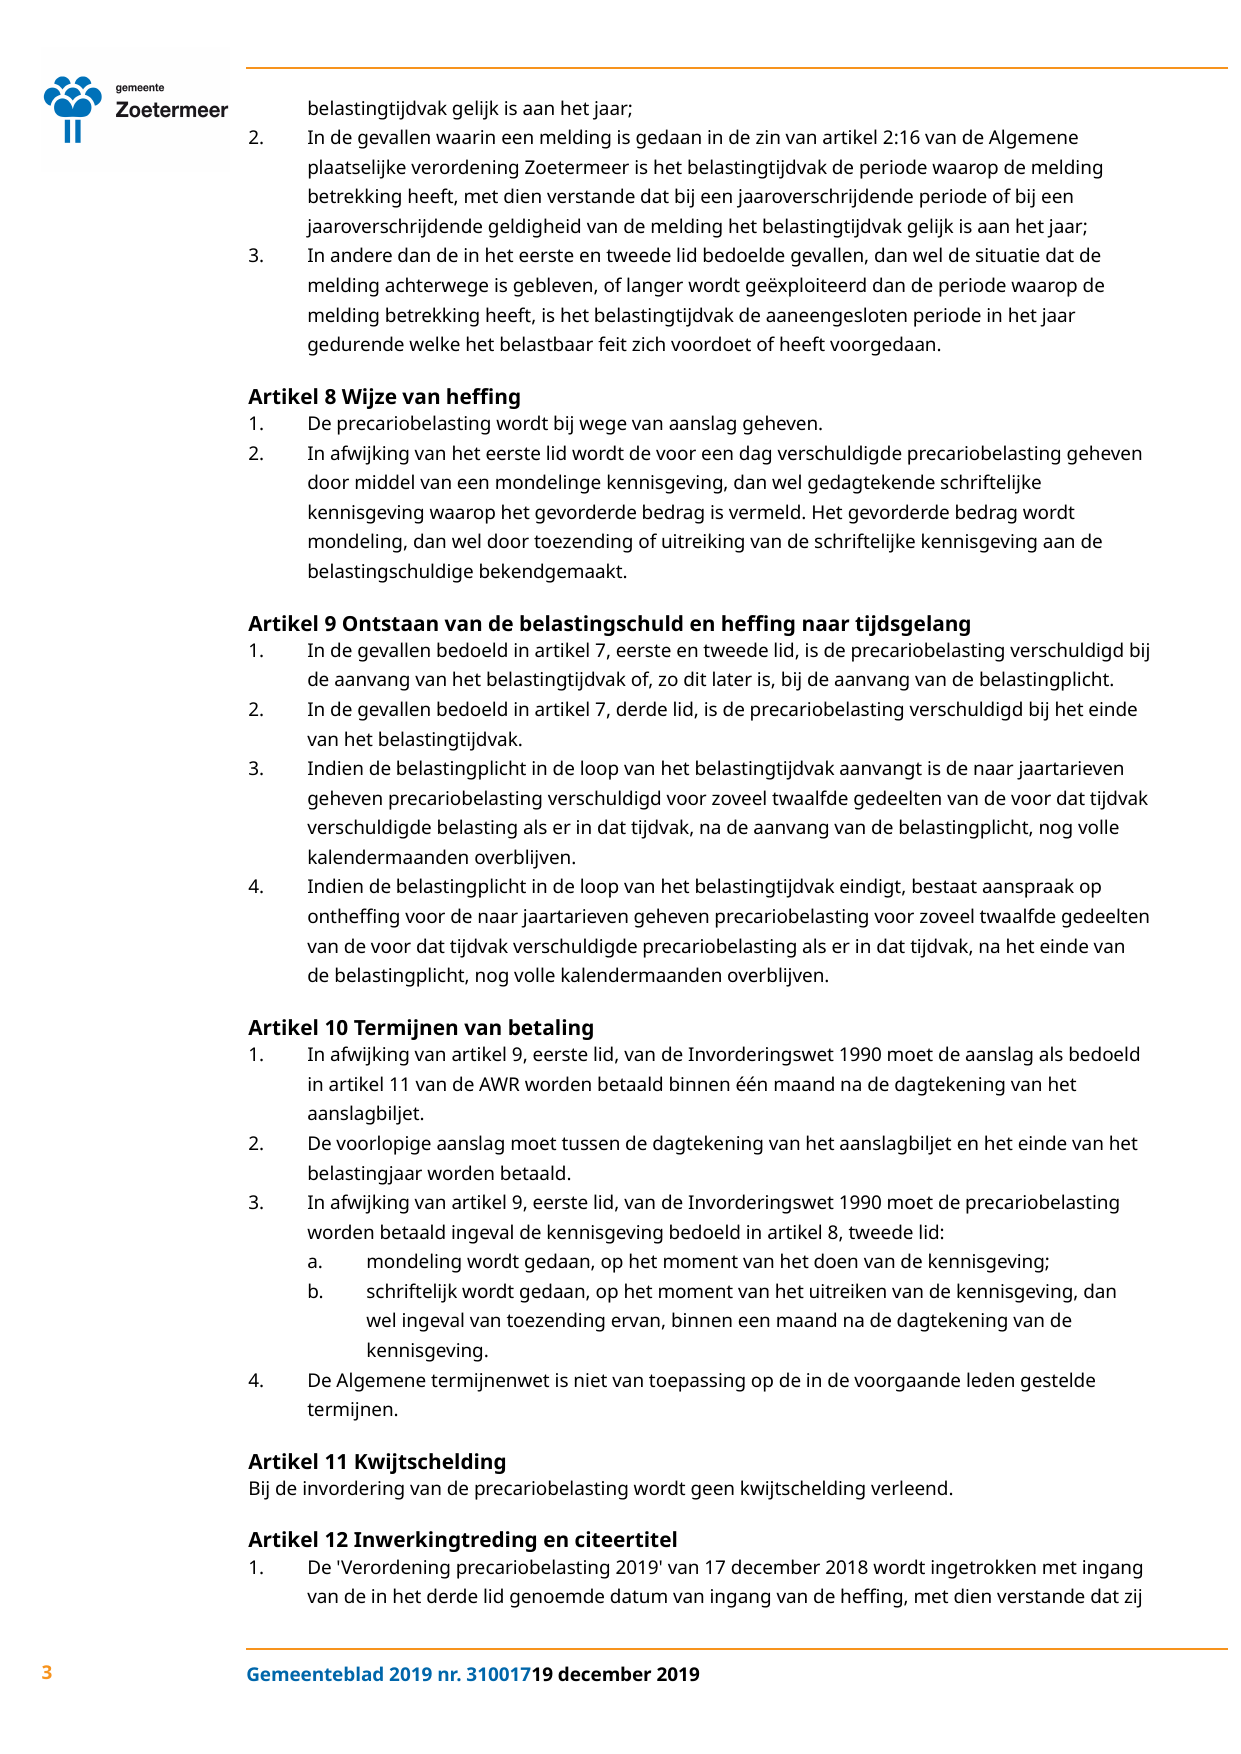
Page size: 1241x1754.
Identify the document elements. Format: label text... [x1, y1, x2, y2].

text Artikel 10 Termijnen van betaling [248, 1013, 1152, 1041]
list De voorlopige aanslag moet tussen de dagtekening van het aanslagbiljet en het einde van het belastingjaar worden betaald. [248, 1130, 1152, 1185]
list belastingtijdvak gelijk is aan het jaar; [248, 95, 1152, 121]
list schriftelijk wordt gedaan, op het moment van het uitreiken van de kennisgeving, dan wel ingeval van toezending ervan, binnen een maand na de dagtekening van de kennisgeving. [307, 1278, 1152, 1363]
list mondeling wordt gedaan, op het moment van het doen van de kennisgeving; [307, 1248, 1152, 1274]
list De Algemene termijnenwet is niet van toepassing op de in de voorgaande leden gestelde termijnen. [248, 1367, 1152, 1422]
list De 'Verordening precariobelasting 2019' van 17 december 2018 wordt ingetrokken met ingang van de in het derde lid genoemde datum van ingang van de heffing, met dien verstande dat zij [248, 1554, 1152, 1609]
list In afwijking van artikel 9, eerste lid, van de Invorderingswet 1990 moet de aanslag als bedoeld in artikel 11 van de AWR worden betaald binnen één maand na de dagtekening van het aanslagbiljet. [248, 1041, 1152, 1126]
text Artikel 9 Ontstaan van de belastingschuld en heffing naar tijdsgelang [248, 609, 1152, 637]
list Indien de belastingplicht in de loop van het belastingtijdvak eindigt, bestaat aanspraak op ontheffing voor de naar jaartarieven geheven precariobelasting voor zoveel twaalfde gedeelten van de voor dat tijdvak verschuldigde precariobelasting als er in dat tijdvak, na het einde van de belastingplicht, nog volle kalendermaanden overblijven. [248, 874, 1152, 988]
list In de gevallen bedoeld in artikel 7, derde lid, is de precariobelasting verschuldigd bij het einde van het belastingtijdvak. [248, 696, 1152, 752]
text Artikel 12 Inwerkingtreding en citeertitel [248, 1526, 1152, 1554]
text Artikel 11 Kwijtschelding [248, 1447, 1152, 1475]
text Bij de invordering van de precariobelasting wordt geen kwijtschelding verleend. [248, 1475, 1152, 1501]
picture [41, 47, 231, 172]
list In andere dan de in het eerste en tweede lid bedoelde gevallen, dan wel de situatie dat de melding achterwege is gebleven, of langer wordt geëxploiteerd dan de periode waarop de melding betrekking heeft, is het belastingtijdvak de aaneengesloten periode in het jaar gedurende welke het belastbaar feit zich voordoet of heeft voorgedaan. [248, 243, 1152, 357]
list In de gevallen waarin een melding is gedaan in de zin van artikel 2:16 van de Algemene plaatselijke verordening Zoetermeer is het belastingtijdvak de periode waarop de melding betrekking heeft, met dien verstande dat bij een jaaroverschrijdende periode of bij een jaaroverschrijdende geldigheid van de melding het belastingtijdvak gelijk is aan het jaar; [248, 124, 1152, 239]
list De precariobelasting wordt bij wege van aanslag geheven. [248, 410, 1152, 436]
list In de gevallen bedoeld in artikel 7, eerste en tweede lid, is de precariobelasting verschuldigd bij de aanvang van het belastingtijdvak of, zo dit later is, bij de aanvang van de belastingplicht. [248, 637, 1152, 692]
list Indien de belastingplicht in de loop van het belastingtijdvak aanvangt is de naar jaartarieven geheven precariobelasting verschuldigd voor zoveel twaalfde gedeelten van de voor dat tijdvak verschuldigde belasting als er in dat tijdvak, na de aanvang van de belastingplicht, nog volle kalendermaanden overblijven. [248, 755, 1152, 870]
list In afwijking van het eerste lid wordt de voor een dag verschuldigde precariobelasting geheven door middel van een mondelinge kennisgeving, dan wel gedagtekende schriftelijke kennisgeving waarop het gevorderde bedrag is vermeld. Het gevorderde bedrag wordt mondeling, dan wel door toezending of uitreiking van de schriftelijke kennisgeving aan de belastingschuldige bekendgemaakt. [248, 440, 1152, 584]
text Artikel 8 Wijze van heffing [248, 382, 1152, 410]
list In afwijking van artikel 9, eerste lid, van de Invorderingswet 1990 moet de precariobelasting worden betaald ingeval de kennisgeving bedoeld in artikel 8, tweede lid: [248, 1189, 1152, 1244]
